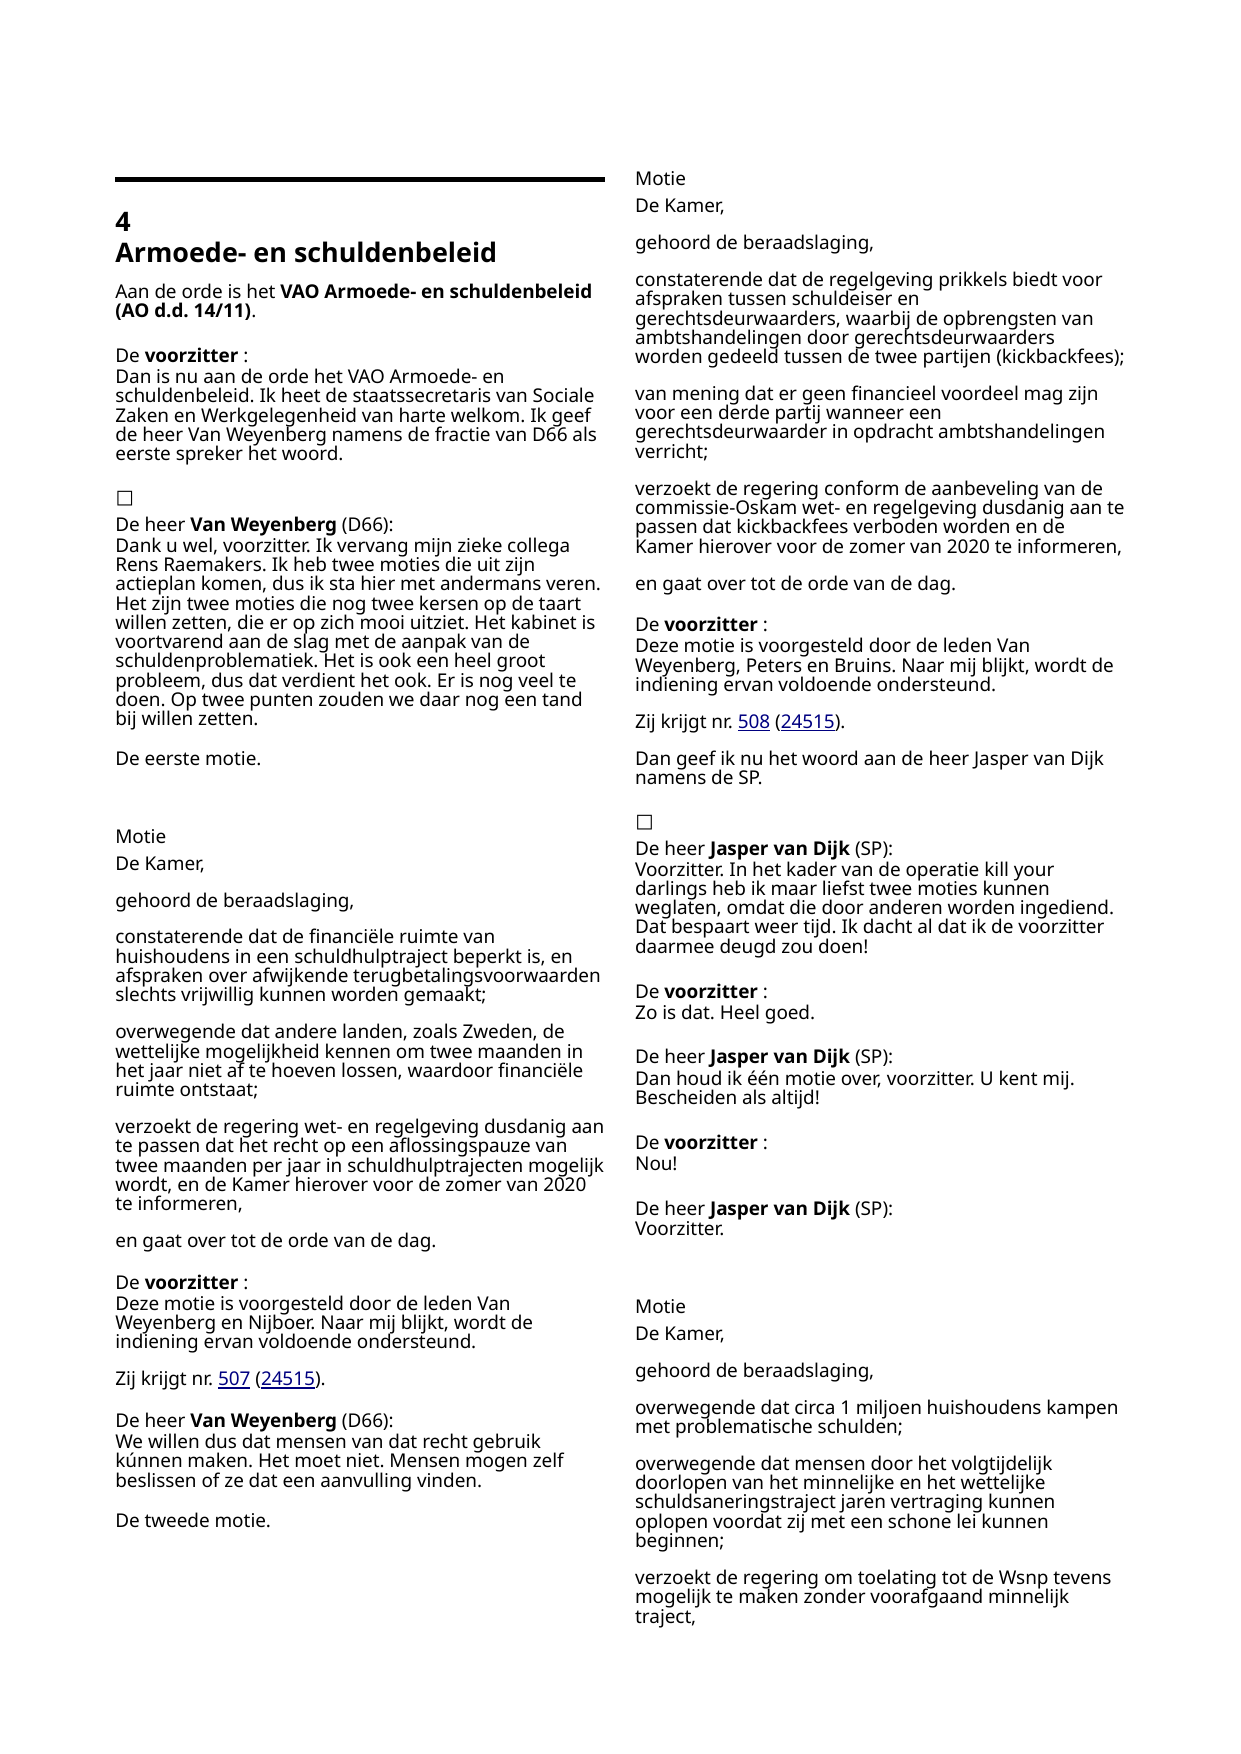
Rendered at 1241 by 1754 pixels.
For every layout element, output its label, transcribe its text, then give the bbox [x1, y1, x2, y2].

text en gaat over tot de orde van de dag. [635, 574, 1125, 594]
text Motie [635, 165, 1125, 191]
text De tweede motie. [115, 1512, 605, 1531]
text constaterende dat de financiële ruimte van huishoudens in een schuldhulptraject beperkt is, en afspraken over afwijkende terugbetalingsvoorwaarden slechts vrijwillig kunnen worden gemaakt; [115, 928, 605, 1006]
text ⬜ [115, 485, 605, 511]
text We willen dus dat mensen van dat recht gebruik kúnnen maken. Het moet niet. Mensen mogen zelf beslissen of ze dat een aanvulling vinden. [115, 1433, 605, 1491]
text De eerste motie. [115, 750, 605, 769]
text Dan houd ik één motie over, voorzitter. U kent mij. Bescheiden als altijd! [635, 1069, 1125, 1108]
text Dan geef ik nu het woord aan de heer Jasper van Dijk namens de SP. [635, 750, 1125, 788]
text De Kamer, [115, 854, 605, 874]
text De voorzitter : [115, 342, 605, 368]
text verzoekt de regering om toelating tot de Wsnp tevens mogelijk te maken zonder voorafgaand minnelijk traject, [635, 1569, 1125, 1627]
text De voorzitter : [635, 612, 1125, 637]
text Dan is nu aan de orde het VAO Armoede- en schuldenbeleid. Ik heet de staatssecretaris van Sociale Zaken en Werkgelegenheid van harte welkom. Ik geef de heer Van Weyenberg namens de fractie van D66 als eerste spreker het woord. [115, 368, 605, 464]
text overwegende dat mensen door het volgtijdelijk doorlopen van het minnelijke en het wettelijke schuldsaneringstraject jaren vertraging kunnen oplopen voordat zij met een schone lei kunnen beginnen; [635, 1455, 1125, 1551]
text Dank u wel, voorzitter. Ik vervang mijn zieke collega Rens Raemakers. Ik heb twee moties die uit zijn actieplan komen, dus ik sta hier met andermans veren. Het zijn twee moties die nog twee kersen op de taart willen zetten, die er op zich mooi uitziet. Het kabinet is voortvarend aan de slag met de aanpak van de schuldenproblematiek. Het is ook een heel groot probleem, dus dat verdient het ook. Er is nog veel te doen. Op twee punten zouden we daar nog een tand bij willen zetten. [115, 537, 605, 729]
text De Kamer, [635, 197, 1125, 216]
text De voorzitter : [635, 978, 1125, 1004]
text gehoord de beraadslaging, [635, 1362, 1125, 1381]
text gehoord de beraadslaging, [635, 234, 1125, 253]
text Deze motie is voorgesteld door de leden Van Weyenberg en Nijboer. Naar mij blijkt, wordt de indiening ervan voldoende ondersteund. [115, 1295, 605, 1353]
text verzoekt de regering conform de aanbeveling van de commissie-Oskam wet- en regelgeving dusdanig aan te passen dat kickbackfees verboden worden en de Kamer hierover voor de zomer van 2020 te informeren, [635, 480, 1125, 557]
text constaterende dat de regelgeving prikkels biedt voor afspraken tussen schuldeiser en gerechtsdeurwaarders, waarbij de opbrengsten van ambtshandelingen door gerechtsdeurwaarders worden gedeeld tussen de twee partijen (kickbackfees); [635, 271, 1125, 367]
text Motie [115, 823, 605, 849]
text De voorzitter : [635, 1129, 1125, 1154]
text gehoord de beraadslaging, [115, 892, 605, 911]
text Zij krijgt nr. 508 (24515). [635, 713, 1125, 732]
text Aan de orde is het VAO Armoede- en schuldenbeleid (AO d.d. 14/11). [115, 283, 605, 322]
text verzoekt de regering wet- en regelgeving dusdanig aan te passen dat het recht op een aflossingspauze van twee maanden per jaar in schuldhulptrajecten mogelijk wordt, en de Kamer hierover voor de zomer van 2020 te informeren, [115, 1118, 605, 1214]
text Motie [635, 1293, 1125, 1319]
text De voorzitter : [115, 1269, 605, 1295]
text van mening dat er geen financieel voordeel mag zijn voor een derde partij wanneer een gerechtsdeurwaarder in opdracht ambtshandelingen verricht; [635, 385, 1125, 462]
text Deze motie is voorgesteld door de leden Van Weyenberg, Peters en Bruins. Naar mij blijkt, wordt de indiening ervan voldoende ondersteund. [635, 637, 1125, 695]
text 4 [115, 203, 605, 239]
text ⬜ [635, 809, 1125, 835]
text Voorzitter. [635, 1220, 1125, 1240]
text Nou! [635, 1154, 1125, 1174]
text Zij krijgt nr. 507 (24515). [115, 1370, 605, 1390]
text De heer Van Weyenberg (D66): [115, 511, 605, 537]
text De heer Jasper van Dijk (SP): [635, 1044, 1125, 1069]
text overwegende dat andere landen, zoals Zweden, de wettelijke mogelijkheid kennen om twee maanden in het jaar niet af te hoeven lossen, waardoor financiële ruimte ontstaat; [115, 1023, 605, 1100]
text De Kamer, [635, 1325, 1125, 1344]
text Armoede- en schuldenbeleid [115, 239, 605, 283]
text De heer Van Weyenberg (D66): [115, 1407, 605, 1433]
text De heer Jasper van Dijk (SP): [635, 835, 1125, 861]
text De heer Jasper van Dijk (SP): [635, 1195, 1125, 1220]
text Voorzitter. In het kader van de operatie kill your darlings heb ik maar liefst twee moties kunnen weglaten, omdat die door anderen worden ingediend. Dat bespaart weer tijd. Ik dacht al dat ik de voorzitter daarmee deugd zou doen! [635, 861, 1125, 957]
text Zo is dat. Heel goed. [635, 1004, 1125, 1023]
text en gaat over tot de orde van de dag. [115, 1232, 605, 1251]
text overwegende dat circa 1 miljoen huishoudens kampen met problematische schulden; [635, 1399, 1125, 1437]
